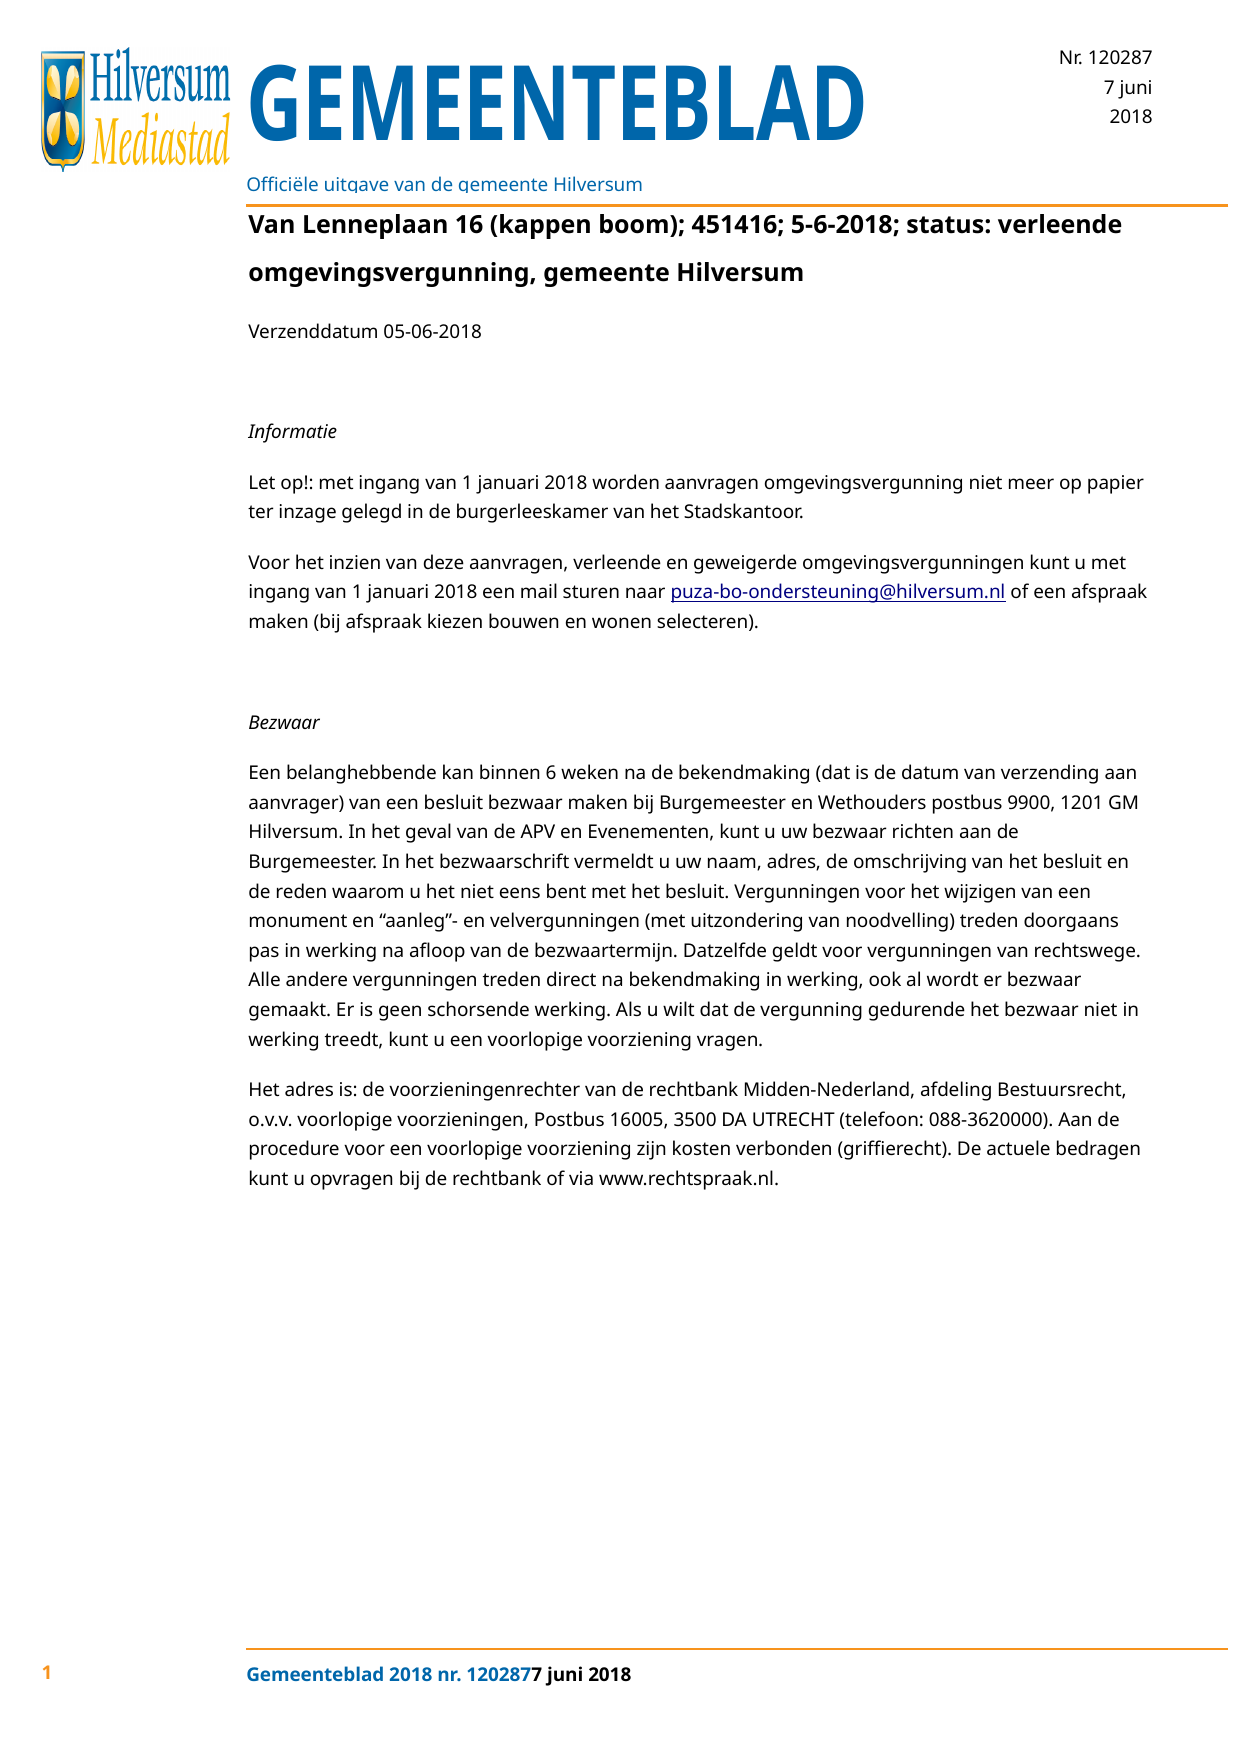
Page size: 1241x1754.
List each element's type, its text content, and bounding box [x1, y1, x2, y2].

text Let op!: met ingang van 1 januari 2018 worden aanvragen omgevingsvergunning niet meer op papier ter inzage gelegd in de burgerleeskamer van het Stadskantoor. [248, 469, 1152, 524]
text Een belanghebbende kan binnen 6 weken na de bekendmaking (dat is de datum van verzending aan aanvrager) van een besluit bezwaar maken bij Burgemeester en Wethouders postbus 9900, 1201 GM Hilversum. In het geval van de APV en Evenementen, kunt u uw bezwaar richten aan de Burgemeester. In het bezwaarschrift vermeldt u uw naam, adres, de omschrijving van het besluit en de reden waarom u het niet eens bent met het besluit. Vergunningen voor het wijzigen van een monument en “aanleg”- en velvergunningen (met uitzondering van noodvelling) treden doorgaans pas in werking na afloop van de bezwaartermijn. Datzelfde geldt voor vergunningen van rechtswege. Alle andere vergunningen treden direct na bekendmaking in werking, ook al wordt er bezwaar gemaakt. Er is geen schorsende werking. Als u wilt dat de vergunning gedurende het bezwaar niet in werking treedt, kunt u een voorlopige voorziening vragen. [248, 759, 1152, 1052]
text Voor het inzien van deze aanvragen, verleende en geweigerde omgevingsvergunningen kunt u met ingang van 1 januari 2018 een mail sturen naar puza-bo-ondersteuning@hilversum.nl of een afspraak maken (bij afspraak kiezen bouwen en wonen selecteren). [248, 549, 1152, 634]
text Bezwaar [248, 709, 1152, 735]
text Van Lenneplaan 16 (kappen boom); 451416; 5-6-2018; status: verleende omgevingsvergunning, gemeente Hilversum [248, 207, 1152, 288]
picture [41, 47, 231, 172]
text Informatie [248, 419, 1152, 444]
text Het adres is: de voorzieningenrechter van de rechtbank Midden-Nederland, afdeling Bestuursrecht, o.v.v. voorlopige voorzieningen, Postbus 16005, 3500 DA UTRECHT (telefoon: 088-3620000). Aan de procedure voor een voorlopige voorziening zijn kosten verbonden (griffierecht). De actuele bedragen kunt u opvragen bij de rechtbank of via www.rechtspraak.nl. [248, 1076, 1152, 1191]
text Verzenddatum 05-06-2018 [248, 318, 1152, 344]
